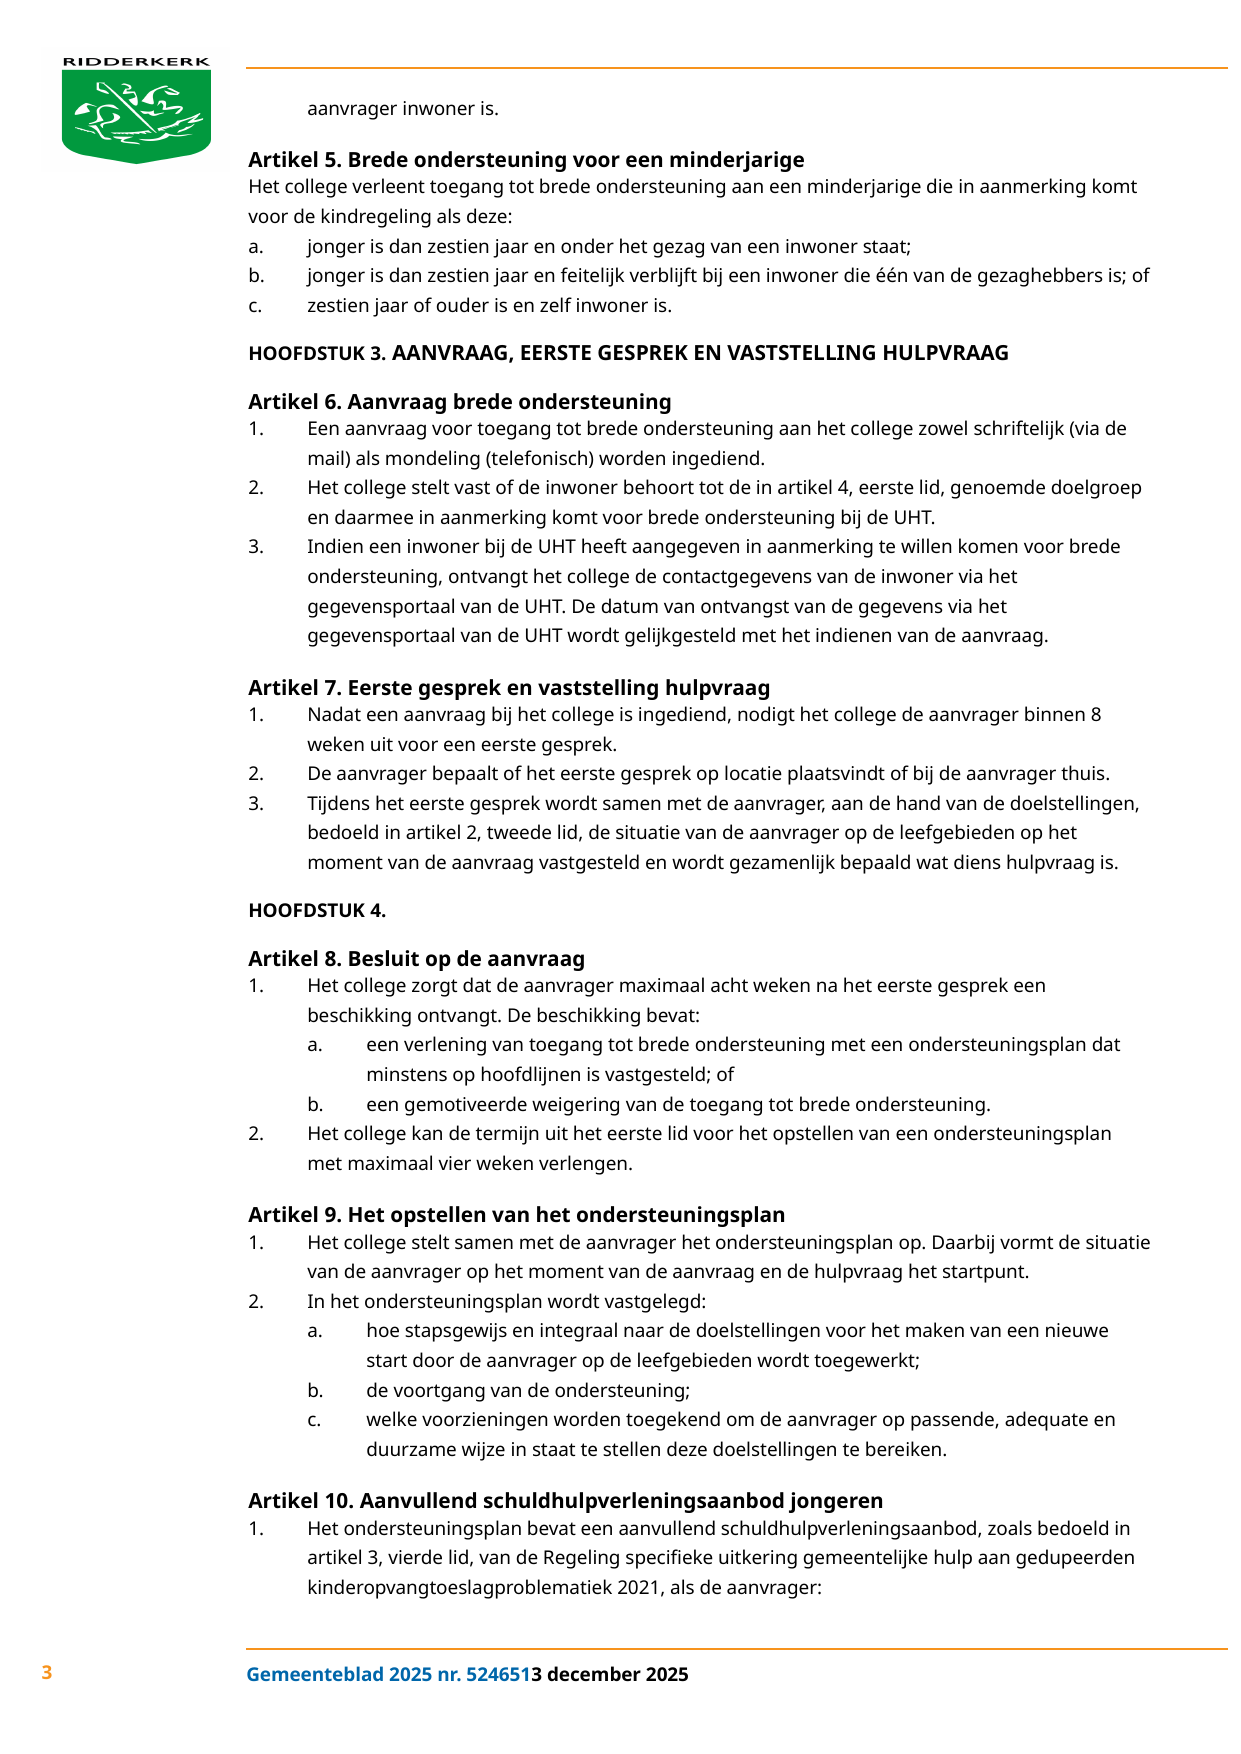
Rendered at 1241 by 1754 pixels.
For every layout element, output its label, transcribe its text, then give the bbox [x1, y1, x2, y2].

list hoe stapsgewijs en integraal naar de doelstellingen voor het maken van een nieuwe start door de aanvrager op de leefgebieden wordt toegewerkt; [307, 1318, 1152, 1373]
list Tijdens het eerste gesprek wordt samen met de aanvrager, aan de hand van de doelstellingen, bedoeld in artikel 2, tweede lid, de situatie van de aanvrager op de leefgebieden op het moment van de aanvraag vastgesteld en wordt gezamenlijk bepaald wat diens hulpvraag is. [248, 790, 1152, 875]
text HOOFDSTUK 4. [248, 895, 1152, 923]
list De aanvrager bepaalt of het eerste gesprek op locatie plaatsvindt of bij de aanvrager thuis. [248, 760, 1152, 786]
text Artikel 8. Besluit op de aanvraag [248, 944, 1152, 972]
text HOOFDSTUK 3. AANVRAAG, EERSTE GESPREK EN VASTSTELLING HULPVRAAG [248, 338, 1152, 366]
list jonger is dan zestien jaar en onder het gezag van een inwoner staat; [248, 233, 1152, 258]
list de voortgang van de ondersteuning; [307, 1377, 1152, 1402]
text Artikel 10. Aanvullend schuldhulpverleningsaanbod jongeren [248, 1486, 1152, 1515]
list Het college kan de termijn uit het eerste lid voor het opstellen van een ondersteuningsplan met maximaal vier weken verlengen. [248, 1120, 1152, 1176]
list Indien een inwoner bij de UHT heeft aangegeven in aanmerking te willen komen voor brede ondersteuning, ontvangt het college de contactgegevens van de inwoner via het gegevensportaal van de UHT. De datum van ontvangst van de gegevens via het gegevensportaal van de UHT wordt gelijkgesteld met het indienen van de aanvraag. [248, 534, 1152, 648]
list Een aanvraag voor toegang tot brede ondersteuning aan het college zowel schriftelijk (via de mail) als mondeling (telefonisch) worden ingediend. [248, 415, 1152, 471]
list Het college zorgt dat de aanvrager maximaal acht weken na het eerste gesprek een beschikking ontvangt. De beschikking bevat: [248, 972, 1152, 1028]
list Het college stelt vast of de inwoner behoort tot de in artikel 4, eerste lid, genoemde doelgroep en daarmee in aanmerking komt voor brede ondersteuning bij de UHT. [248, 474, 1152, 530]
text Artikel 7. Eerste gesprek en vaststelling hulpvraag [248, 673, 1152, 701]
text Het college verleent toegang tot brede ondersteuning aan een minderjarige die in aanmerking komt voor de kindregeling als deze: [248, 174, 1152, 229]
list Nadat een aanvraag bij het college is ingediend, nodigt het college de aanvrager binnen 8 weken uit voor een eerste gesprek. [248, 701, 1152, 757]
list een gemotiveerde weigering van de toegang tot brede ondersteuning. [307, 1091, 1152, 1117]
list Het ondersteuningsplan bevat een aanvullend schuldhulpverleningsaanbod, zoals bedoeld in artikel 3, vierde lid, van de Regeling specifieke uitkering gemeentelijke hulp aan gedupeerden kinderopvangtoeslagproblematiek 2021, als de aanvrager: [248, 1515, 1152, 1600]
picture [41, 47, 231, 172]
list In het ondersteuningsplan wordt vastgelegd: [248, 1288, 1152, 1314]
list welke voorzieningen worden toegekend om de aanvrager op passende, adequate en duurzame wijze in staat te stellen deze doelstellingen te bereiken. [307, 1406, 1152, 1462]
text Artikel 5. Brede ondersteuning voor een minderjarige [248, 145, 1152, 174]
text Artikel 6. Aanvraag brede ondersteuning [248, 387, 1152, 415]
list zestien jaar of ouder is en zelf inwoner is. [248, 292, 1152, 318]
text Artikel 9. Het opstellen van het ondersteuningsplan [248, 1200, 1152, 1229]
list aanvrager inwoner is. [248, 95, 1152, 121]
list een verlening van toegang tot brede ondersteuning met een ondersteuningsplan dat minstens op hoofdlijnen is vastgesteld; of [307, 1032, 1152, 1087]
list jonger is dan zestien jaar en feitelijk verblijft bij een inwoner die één van de gezaghebbers is; of [248, 262, 1152, 288]
list Het college stelt samen met de aanvrager het ondersteuningsplan op. Daarbij vormt de situatie van de aanvrager op het moment van de aanvraag en de hulpvraag het startpunt. [248, 1229, 1152, 1284]
